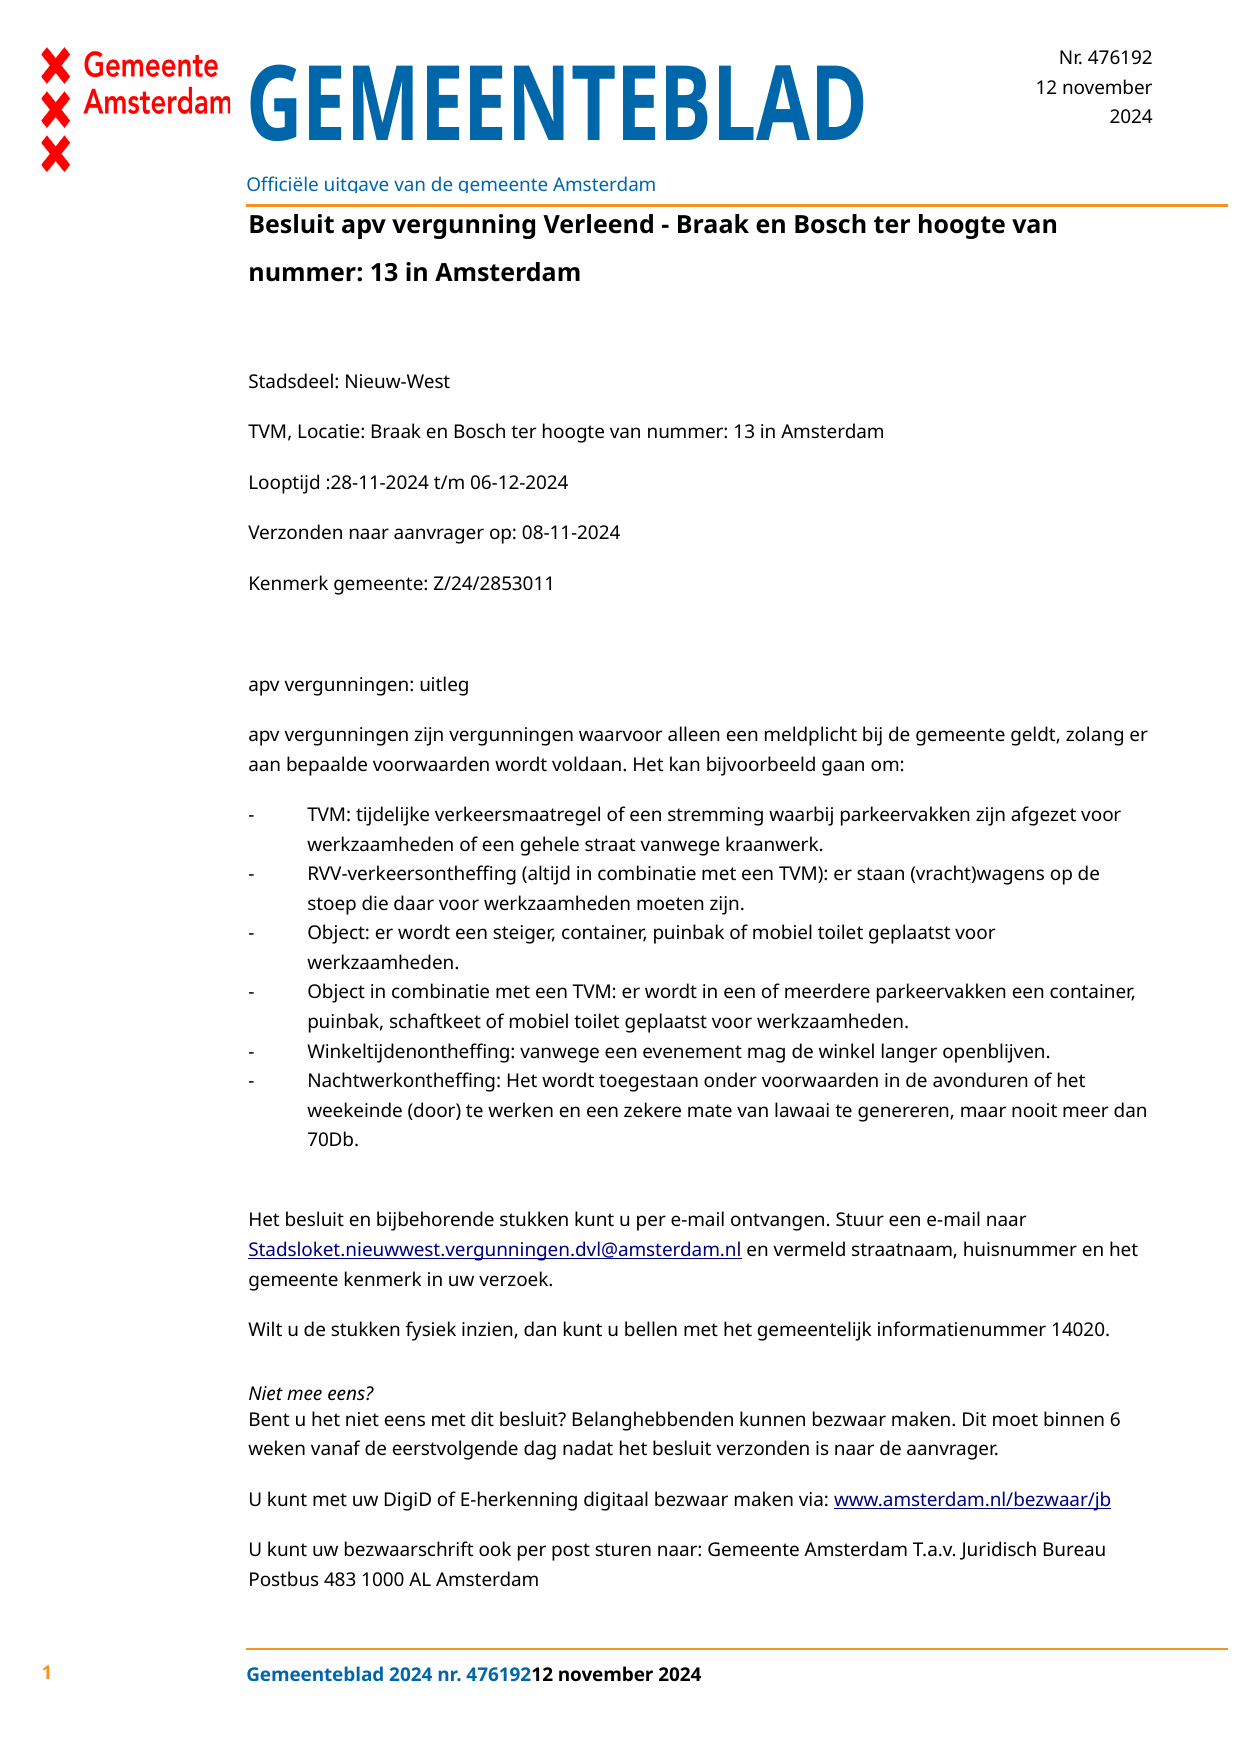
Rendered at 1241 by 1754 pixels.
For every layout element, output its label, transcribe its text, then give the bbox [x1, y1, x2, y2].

list TVM: tijdelijke verkeersmaatregel of een stremming waarbij parkeervakken zijn afgezet voor werkzaamheden of een gehele straat vanwege kraanwerk. [248, 801, 1152, 857]
list Nachtwerkontheffing: Het wordt toegestaan onder voorwaarden in de avonduren of het weekeinde (door) te werken en een zekere mate van lawaai te genereren, maar nooit meer dan 70Db. [248, 1067, 1152, 1152]
text Stadsdeel: Nieuw-West [248, 368, 1152, 394]
list Object: er wordt een steiger, container, puinbak of mobiel toilet geplaatst voor werkzaamheden. [248, 919, 1152, 975]
text TVM, Locatie: Braak en Bosch ter hoogte van nummer: 13 in Amsterdam [248, 419, 1152, 444]
text U kunt met uw DigiD of E-herkenning digitaal bezwaar maken via: www.amsterdam.nl/bezwaar/jb [248, 1486, 1152, 1512]
text apv vergunningen zijn vergunningen waarvoor alleen een meldplicht bij de gemeente geldt, zolang er aan bepaalde voorwaarden wordt voldaan. Het kan bijvoorbeeld gaan om: [248, 721, 1152, 777]
text apv vergunningen: uitleg [248, 671, 1152, 697]
picture [41, 47, 231, 172]
text Wilt u de stukken fysiek inzien, dan kunt u bellen met het gemeentelijk informatienummer 14020. [248, 1316, 1152, 1342]
list Object in combinatie met een TVM: er wordt in een of meerdere parkeervakken een container, puinbak, schaftkeet of mobiel toilet geplaatst voor werkzaamheden. [248, 979, 1152, 1034]
text Bent u het niet eens met dit besluit? Belanghebbenden kunnen bezwaar maken. Dit moet binnen 6 weken vanaf de eerstvolgende dag nadat het besluit verzonden is naar de aanvrager. [248, 1406, 1152, 1461]
text Besluit apv vergunning Verleend - Braak en Bosch ter hoogte van nummer: 13 in Amsterdam [248, 207, 1152, 288]
text U kunt uw bezwaarschrift ook per post sturen naar: Gemeente Amsterdam T.a.v. Juridisch Bureau Postbus 483 1000 AL Amsterdam [248, 1536, 1152, 1592]
text Looptijd :28-11-2024 t/m 06-12-2024 [248, 469, 1152, 495]
text Kenmerk gemeente: Z/24/2853011 [248, 570, 1152, 596]
list RVV-verkeersontheffing (altijd in combinatie met een TVM): er staan (vracht)wagens op de stoep die daar voor werkzaamheden moeten zijn. [248, 860, 1152, 916]
list Winkeltijdenontheffing: vanwege een evenement mag de winkel langer openblijven. [248, 1038, 1152, 1064]
text Niet mee eens? [248, 1380, 1152, 1406]
text Verzonden naar aanvrager op: 08-11-2024 [248, 519, 1152, 545]
text Het besluit en bijbehorende stukken kunt u per e-mail ontvangen. Stuur een e-mail naar Stadsloket.nieuwwest.vergunningen.dvl@amsterdam.nl en vermeld straatnaam, huisnummer en het gemeente kenmerk in uw verzoek. [248, 1207, 1152, 1292]
